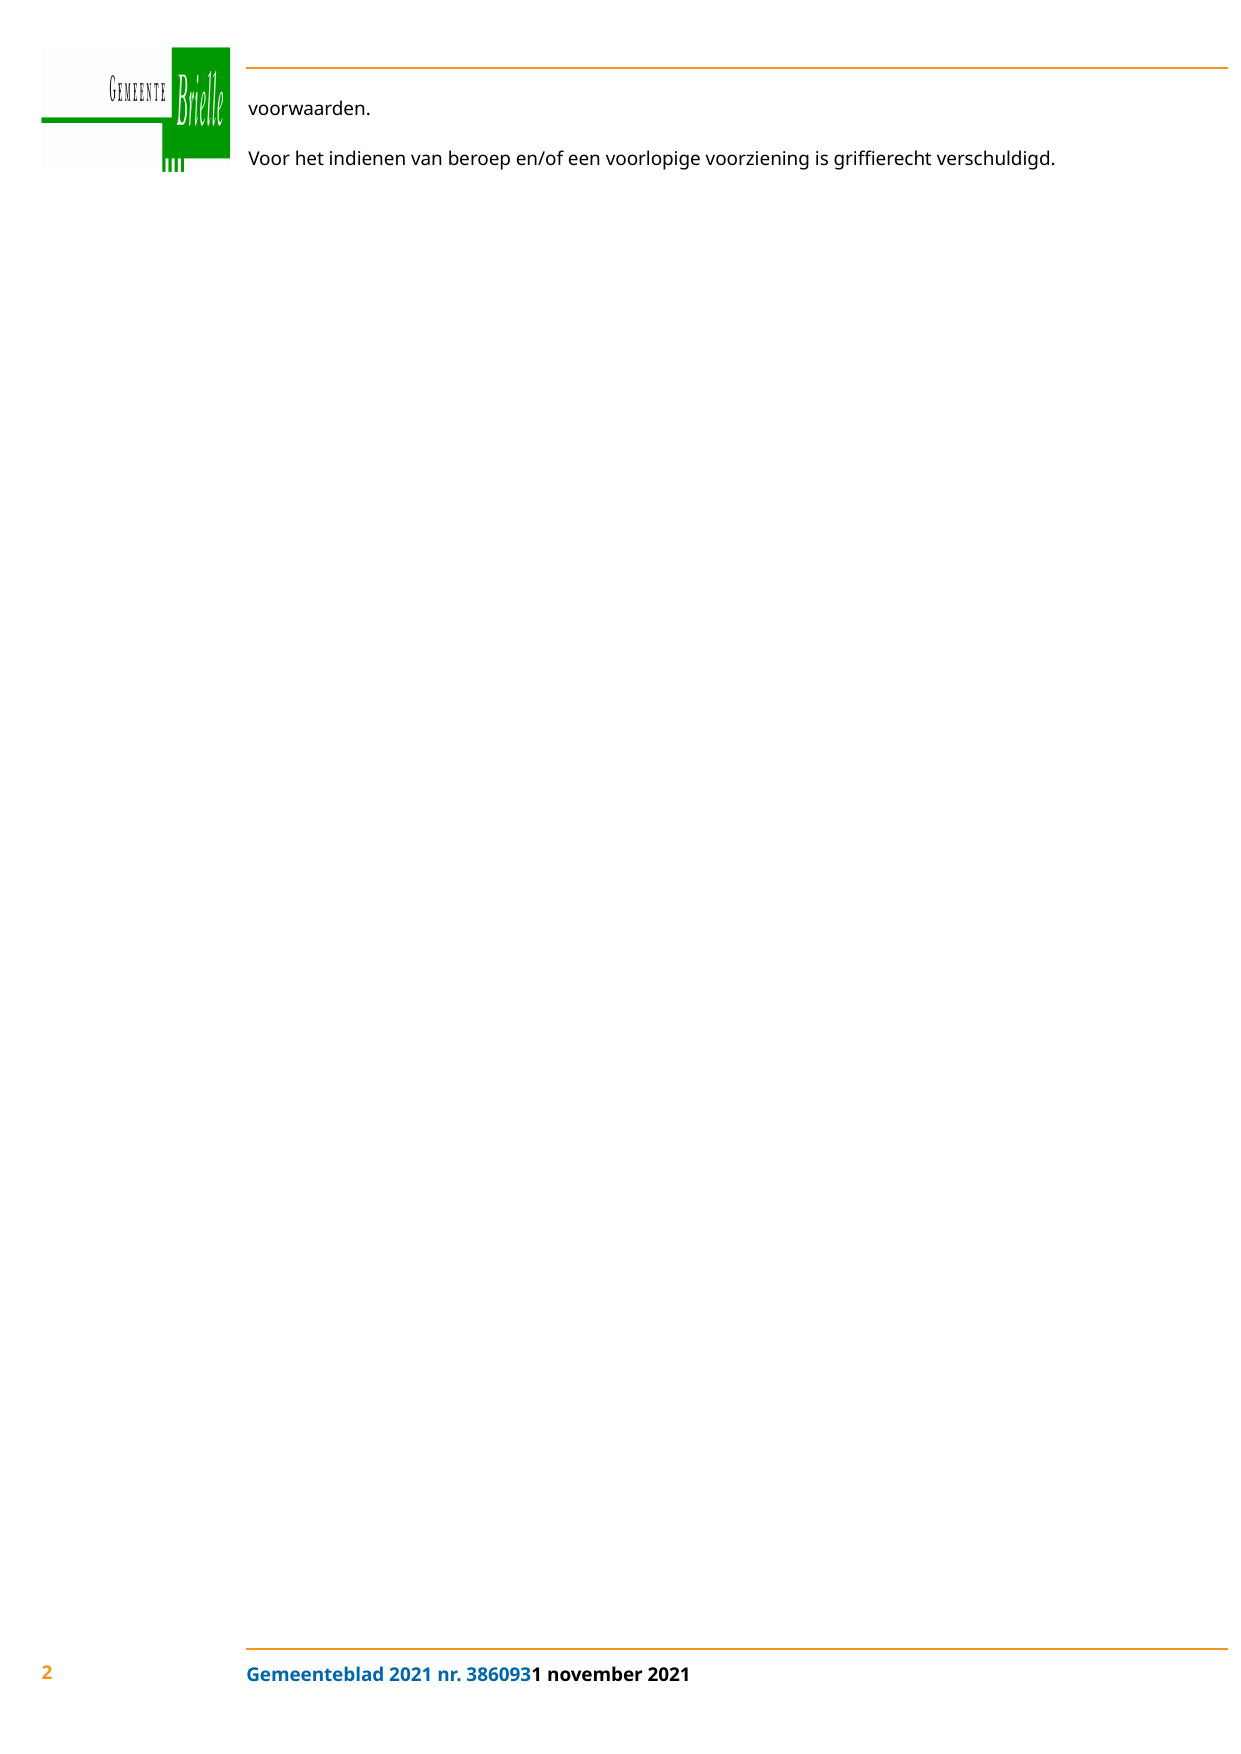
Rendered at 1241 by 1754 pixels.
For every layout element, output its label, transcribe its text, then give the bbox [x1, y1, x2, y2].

picture [41, 47, 231, 172]
text Voor het indienen van beroep en/of een voorlopige voorziening is griffierecht verschuldigd. [248, 145, 1152, 171]
text voorwaarden. [248, 95, 1152, 121]
